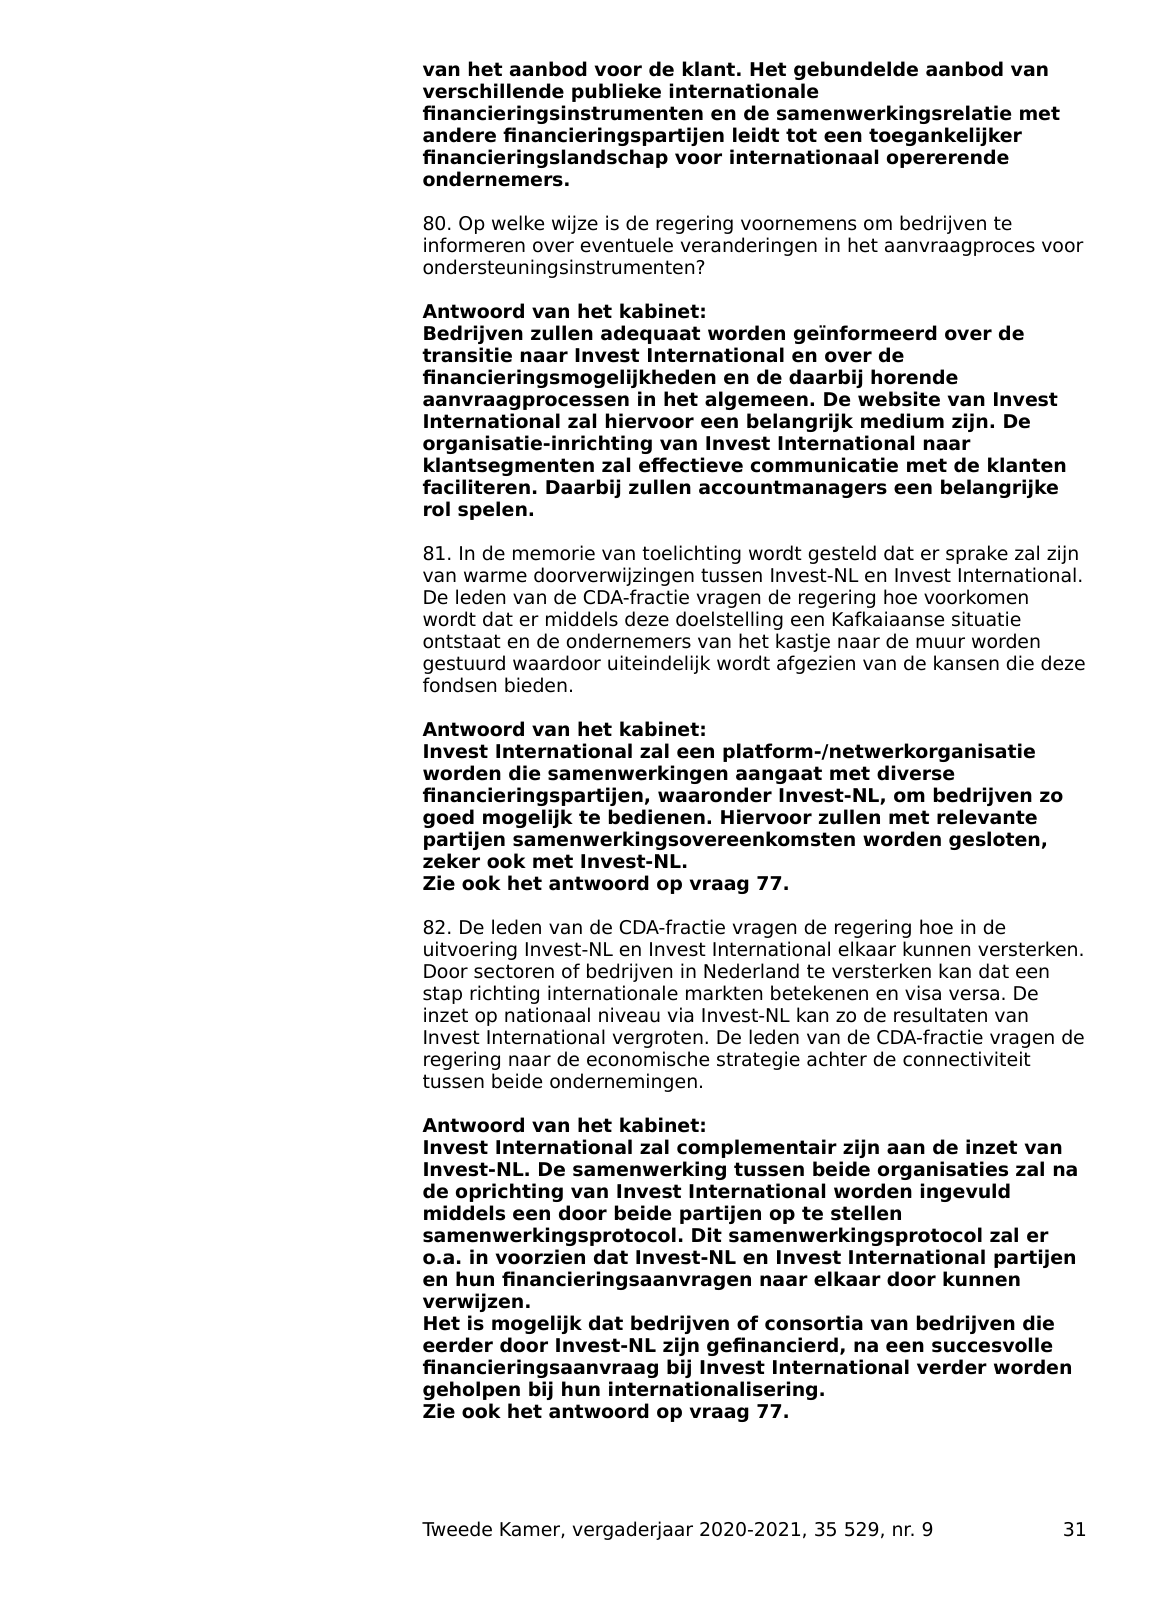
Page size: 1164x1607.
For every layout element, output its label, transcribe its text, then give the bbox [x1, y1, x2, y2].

text Invest International zal een platform-/netwerkorganisatie worden die samenwerkingen aangaat met diverse financieringspartijen, waaronder Invest-NL, om bedrijven zo goed mogelijk te bedienen. Hiervoor zullen met relevante partijen samenwerkingsovereenkomsten worden gesloten, zeker ook met Invest-NL. [422, 741, 1087, 873]
text Het is mogelijk dat bedrijven of consortia van bedrijven die eerder door Invest-NL zijn gefinancierd, na een succesvolle financieringsaanvraag bij Invest International verder worden geholpen bij hun internationalisering. [422, 1313, 1087, 1401]
text Zie ook het antwoord op vraag 77. [422, 1401, 1087, 1423]
text Antwoord van het kabinet: [422, 301, 1087, 323]
text van het aanbod voor de klant. Het gebundelde aanbod van verschillende publieke internationale financieringsinstrumenten en de samenwerkingsrelatie met andere financieringspartijen leidt tot een toegankelijker financieringslandschap voor internationaal opererende ondernemers. [422, 59, 1087, 191]
text 80. Op welke wijze is de regering voornemens om bedrijven te informeren over eventuele veranderingen in het aanvraagproces voor ondersteuningsinstrumenten? [422, 213, 1087, 279]
text Antwoord van het kabinet: [422, 1115, 1087, 1137]
text Invest International zal complementair zijn aan de inzet van Invest-NL. De samenwerking tussen beide organisaties zal na de oprichting van Invest International worden ingevuld middels een door beide partijen op te stellen samenwerkingsprotocol. Dit samenwerkingsprotocol zal er o.a. in voorzien dat Invest-NL en Invest International partijen en hun financieringsaanvragen naar elkaar door kunnen verwijzen. [422, 1137, 1087, 1313]
text 81. In de memorie van toelichting wordt gesteld dat er sprake zal zijn van warme doorverwijzingen tussen Invest-NL en Invest International. De leden van de CDA-fractie vragen de regering hoe voorkomen wordt dat er middels deze doelstelling een Kafkaiaanse situatie ontstaat en de ondernemers van het kastje naar de muur worden gestuurd waardoor uiteindelijk wordt afgezien van de kansen die deze fondsen bieden. [422, 543, 1087, 697]
text Zie ook het antwoord op vraag 77. [422, 873, 1087, 895]
text Antwoord van het kabinet: [422, 719, 1087, 741]
text 82. De leden van de CDA-fractie vragen de regering hoe in de uitvoering Invest-NL en Invest International elkaar kunnen versterken. Door sectoren of bedrijven in Nederland te versterken kan dat een stap richting internationale markten betekenen en visa versa. De inzet op nationaal niveau via Invest-NL kan zo de resultaten van Invest International vergroten. De leden van de CDA-fractie vragen de regering naar de economische strategie achter de connectiviteit tussen beide ondernemingen. [422, 917, 1087, 1093]
text Bedrijven zullen adequaat worden geïnformeerd over de transitie naar Invest International en over de financieringsmogelijkheden en de daarbij horende aanvraagprocessen in het algemeen. De website van Invest International zal hiervoor een belangrijk medium zijn. De organisatie-inrichting van Invest International naar klantsegmenten zal effectieve communicatie met de klanten faciliteren. Daarbij zullen accountmanagers een belangrijke rol spelen. [422, 323, 1087, 521]
